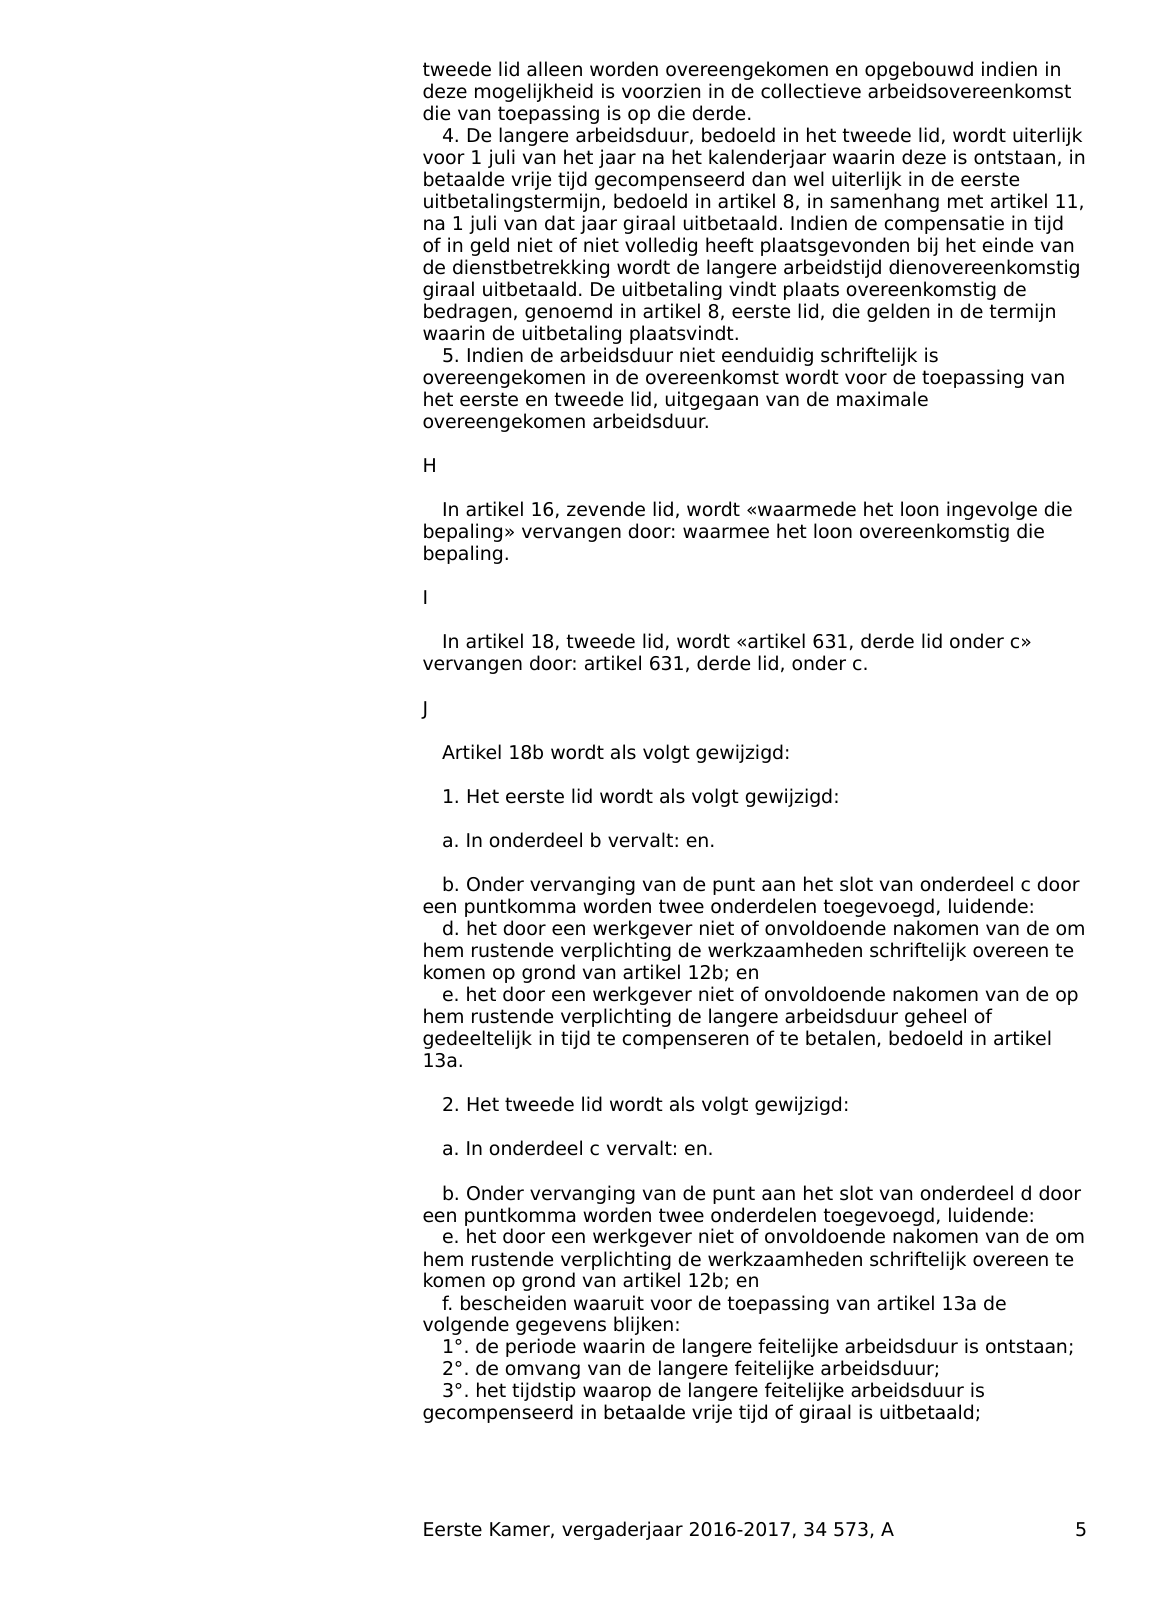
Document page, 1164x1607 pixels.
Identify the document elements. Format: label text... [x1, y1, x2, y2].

text a. In onderdeel c vervalt: en. [422, 1138, 1087, 1160]
text In artikel 18, tweede lid, wordt «artikel 631, derde lid onder c» vervangen door: artikel 631, derde lid, onder c. [422, 631, 1087, 675]
text d. het door een werkgever niet of onvoldoende nakomen van de om hem rustende verplichting de werkzaamheden schriftelijk overeen te komen op grond van artikel 12b; en [422, 918, 1087, 984]
text 2. Het tweede lid wordt als volgt gewijzigd: [422, 1094, 1087, 1116]
text b. Onder vervanging van de punt aan het slot van onderdeel c door een puntkomma worden twee onderdelen toegevoegd, luidende: [422, 874, 1087, 918]
text I [422, 587, 1087, 609]
text 1°. de periode waarin de langere feitelijke arbeidsduur is ontstaan; [422, 1336, 1087, 1358]
text 4. De langere arbeidsduur, bedoeld in het tweede lid, wordt uiterlijk voor 1 juli van het jaar na het kalenderjaar waarin deze is ontstaan, in betaalde vrije tijd gecompenseerd dan wel uiterlijk in de eerste uitbetalingstermijn, bedoeld in artikel 8, in samenhang met artikel 11, na 1 juli van dat jaar giraal uitbetaald. Indien de compensatie in tijd of in geld niet of niet volledig heeft plaatsgevonden bij het einde van de dienstbetrekking wordt de langere arbeidstijd dienovereenkomstig giraal uitbetaald. De uitbetaling vindt plaats overeenkomstig de bedragen, genoemd in artikel 8, eerste lid, die gelden in de termijn waarin de uitbetaling plaatsvindt. [422, 125, 1087, 345]
text e. het door een werkgever niet of onvoldoende nakomen van de om hem rustende verplichting de werkzaamheden schriftelijk overeen te komen op grond van artikel 12b; en [422, 1226, 1087, 1292]
text 1. Het eerste lid wordt als volgt gewijzigd: [422, 786, 1087, 808]
text f. bescheiden waaruit voor de toepassing van artikel 13a de volgende gegevens blijken: [422, 1292, 1087, 1336]
text In artikel 16, zevende lid, wordt «waarmede het loon ingevolge die bepaling» vervangen door: waarmee het loon overeenkomstig die bepaling. [422, 499, 1087, 565]
text e. het door een werkgever niet of onvoldoende nakomen van de op hem rustende verplichting de langere arbeidsduur geheel of gedeeltelijk in tijd te compenseren of te betalen, bedoeld in artikel 13a. [422, 984, 1087, 1072]
text Artikel 18b wordt als volgt gewijzigd: [422, 742, 1087, 764]
text J [422, 697, 1087, 719]
text tweede lid alleen worden overeengekomen en opgebouwd indien in deze mogelijkheid is voorzien in de collectieve arbeidsovereenkomst die van toepassing is op die derde. [422, 59, 1087, 125]
text 3°. het tijdstip waarop de langere feitelijke arbeidsduur is gecompenseerd in betaalde vrije tijd of giraal is uitbetaald; [422, 1380, 1087, 1424]
text H [422, 455, 1087, 477]
text b. Onder vervanging van de punt aan het slot van onderdeel d door een puntkomma worden twee onderdelen toegevoegd, luidende: [422, 1182, 1087, 1226]
text a. In onderdeel b vervalt: en. [422, 830, 1087, 852]
text 5. Indien de arbeidsduur niet eenduidig schriftelijk is overeengekomen in de overeenkomst wordt voor de toepassing van het eerste en tweede lid, uitgegaan van de maximale overeengekomen arbeidsduur. [422, 345, 1087, 433]
text 2°. de omvang van de langere feitelijke arbeidsduur; [422, 1358, 1087, 1380]
